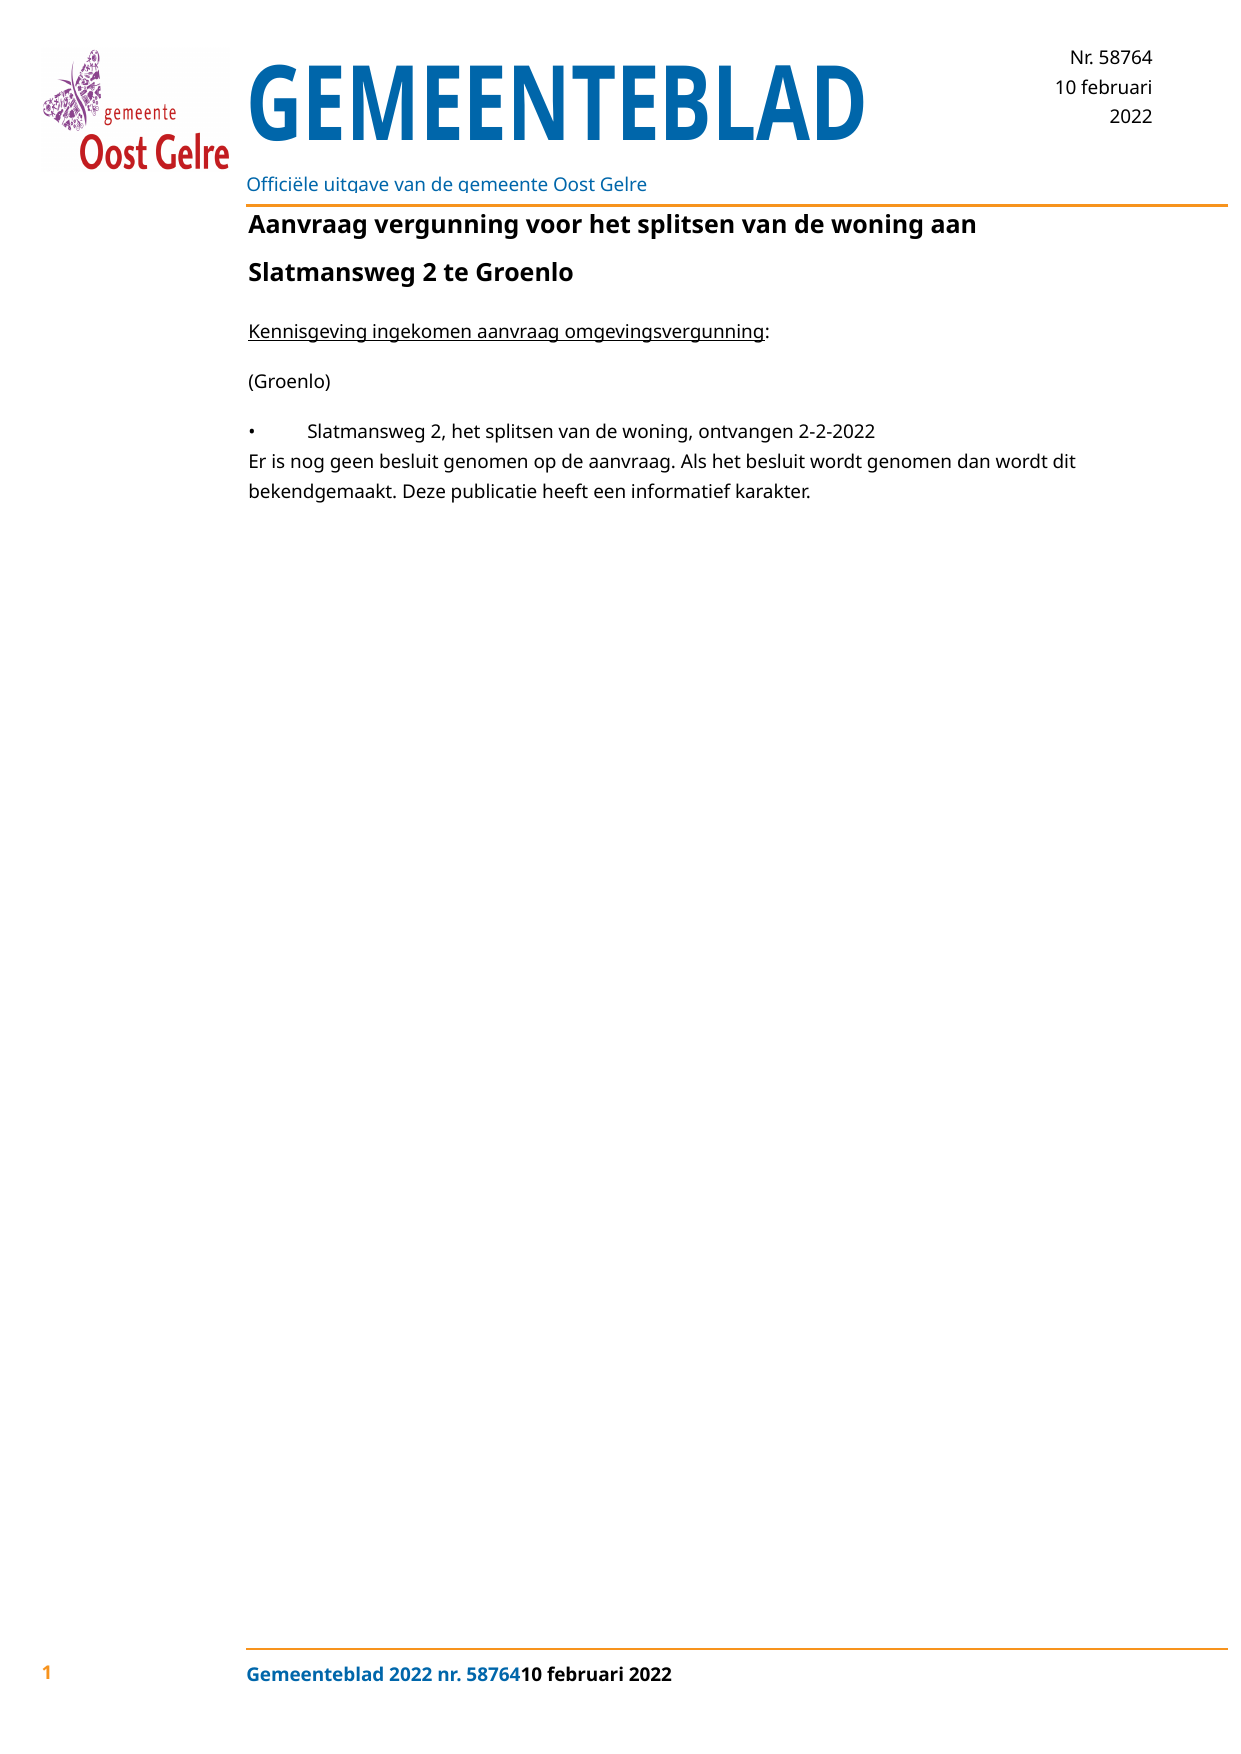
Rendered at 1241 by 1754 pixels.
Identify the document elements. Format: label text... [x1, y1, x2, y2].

text Kennisgeving ingekomen aanvraag omgevingsvergunning: [248, 318, 1152, 344]
list Slatmansweg 2, het splitsen van de woning, ontvangen 2-2-2022 [248, 419, 1152, 444]
text Aanvraag vergunning voor het splitsen van de woning aan Slatmansweg 2 te Groenlo [248, 207, 1152, 288]
picture [41, 47, 231, 172]
text (Groenlo) [248, 368, 1152, 394]
text Er is nog geen besluit genomen op de aanvraag. Als het besluit wordt genomen dan wordt dit bekendgemaakt. Deze publicatie heeft een informatief karakter. [248, 448, 1152, 504]
